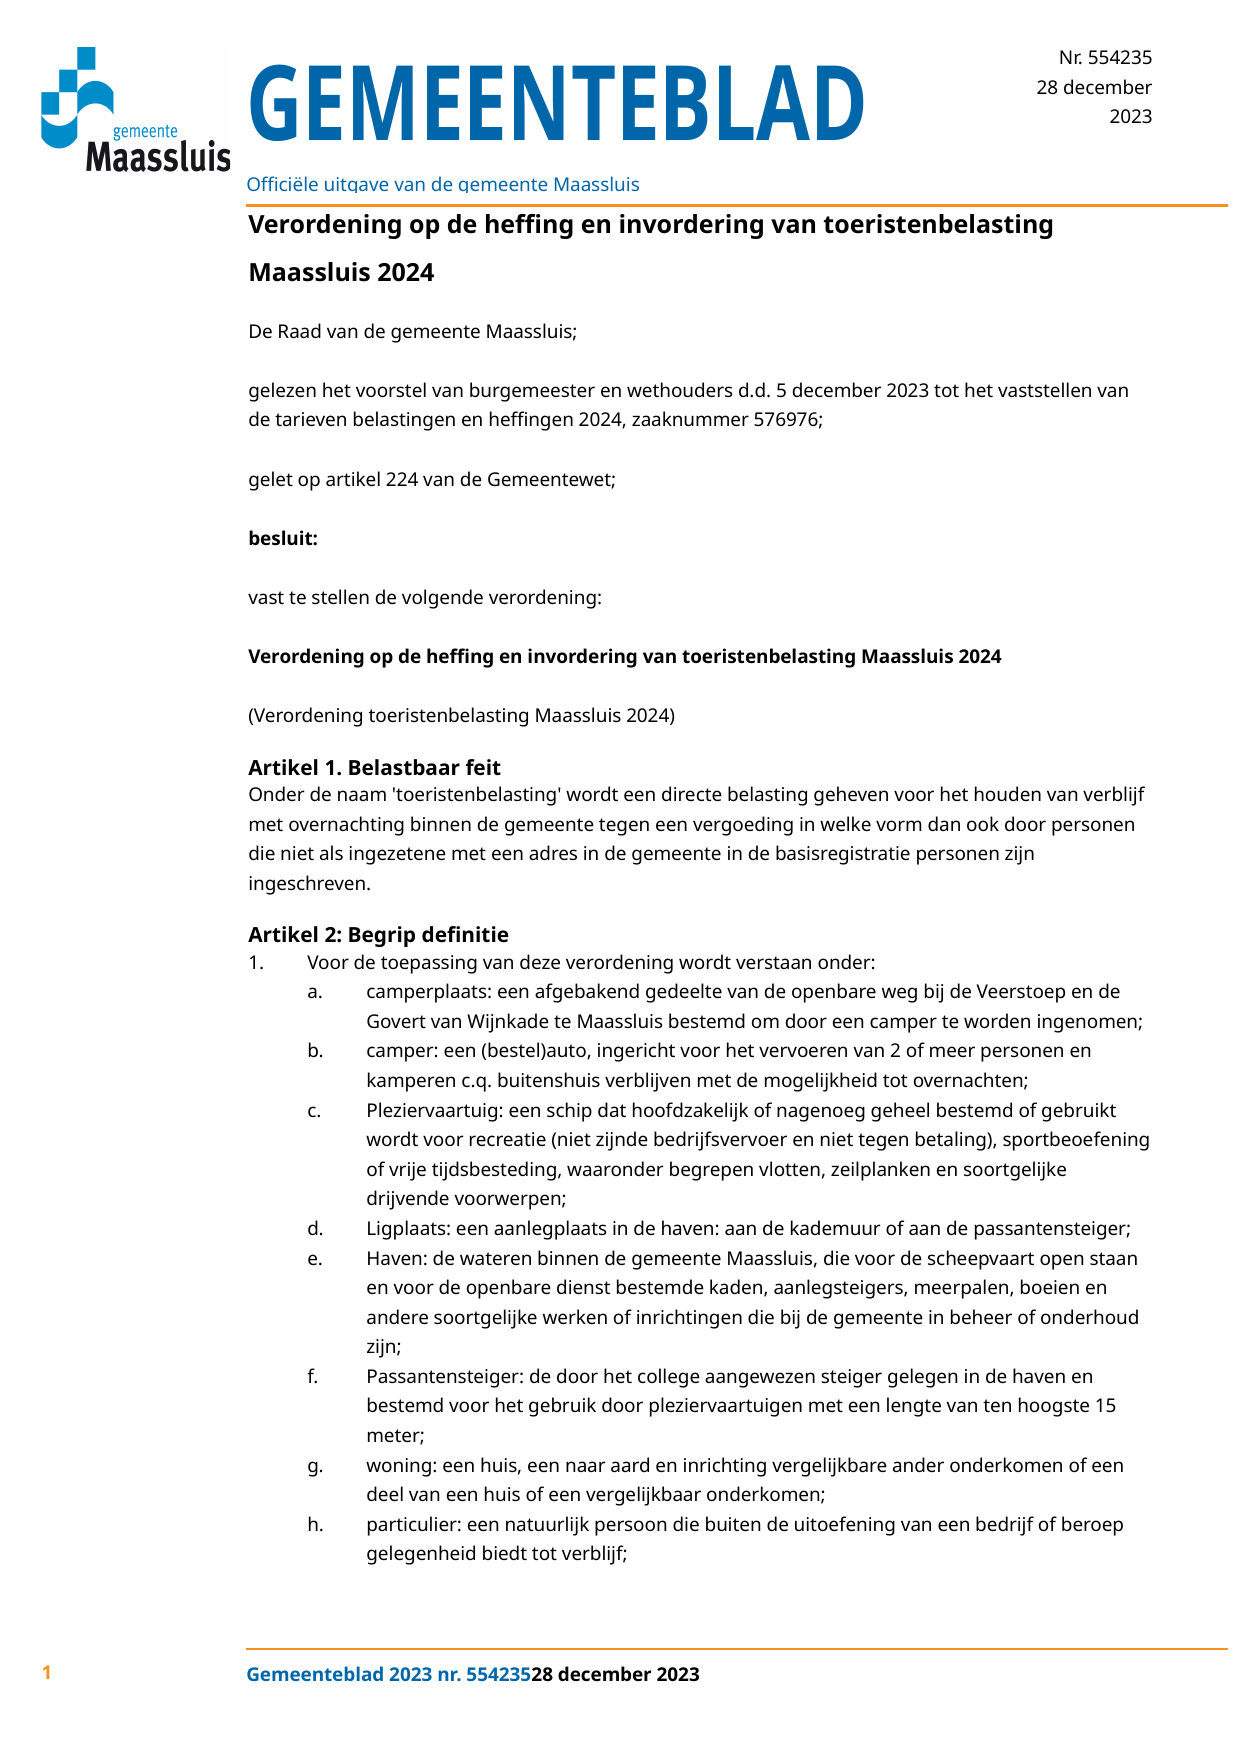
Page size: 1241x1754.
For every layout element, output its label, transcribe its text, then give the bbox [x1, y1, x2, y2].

list woning: een huis, een naar aard en inrichting vergelijkbare ander onderkomen of een deel van een huis of een vergelijkbaar onderkomen; [307, 1452, 1152, 1507]
text Onder de naam 'toeristenbelasting' wordt een directe belasting geheven voor het houden van verblijf met overnachting binnen de gemeente tegen een vergoeding in welke vorm dan ook door personen die niet als ingezetene met een adres in de gemeente in de basisregistratie personen zijn ingeschreven. [248, 781, 1152, 896]
picture [41, 47, 231, 172]
text De Raad van de gemeente Maassluis; [248, 318, 1152, 344]
text Verordening op de heffing en invordering van toeristenbelasting Maassluis 2024 [248, 643, 1152, 669]
list camperplaats: een afgebakend gedeelte van de openbare weg bij de Veerstoep en de Govert van Wijnkade te Maassluis bestemd om door een camper te worden ingenomen; [307, 978, 1152, 1034]
list Voor de toepassing van deze verordening wordt verstaan onder: [248, 949, 1152, 975]
list Pleziervaartuig: een schip dat hoofdzakelijk of nagenoeg geheel bestemd of gebruikt wordt voor recreatie (niet zijnde bedrijfsvervoer en niet tegen betaling), sportbeoefening of vrije tijdsbesteding, waaronder begrepen vlotten, zeilplanken en soortgelijke drijvende voorwerpen; [307, 1097, 1152, 1211]
list Passantensteiger: de door het college aangewezen steiger gelegen in de haven en bestemd voor het gebruik door pleziervaartuigen met een lengte van ten hoogste 15 meter; [307, 1363, 1152, 1448]
text vast te stellen de volgende verordening: [248, 584, 1152, 610]
text Verordening op de heffing en invordering van toeristenbelasting Maassluis 2024 [248, 207, 1152, 288]
list Haven: de wateren binnen de gemeente Maassluis, die voor de scheepvaart open staan en voor de openbare dienst bestemde kaden, aanlegsteigers, meerpalen, boeien en andere soortgelijke werken of inrichtingen die bij de gemeente in beheer of onderhoud zijn; [307, 1245, 1152, 1359]
list camper: een (bestel)auto, ingericht voor het vervoeren van 2 of meer personen en kamperen c.q. buitenshuis verblijven met de mogelijkheid tot overnachten; [307, 1038, 1152, 1093]
text besluit: [248, 525, 1152, 551]
text (Verordening toeristenbelasting Maassluis 2024) [248, 702, 1152, 728]
text gelet op artikel 224 van de Gemeentewet; [248, 466, 1152, 492]
picture [41, 47, 77, 92]
text Artikel 2: Begrip definitie [248, 921, 1152, 949]
text Artikel 1. Belastbaar feit [248, 753, 1152, 781]
list particulier: een natuurlijk persoon die buiten de uitoefening van een bedrijf of beroep gelegenheid biedt tot verblijf; [307, 1511, 1152, 1566]
list Ligplaats: een aanlegplaats in de haven: aan de kademuur of aan de passantensteiger; [307, 1215, 1152, 1241]
text gelezen het voorstel van burgemeester en wethouders d.d. 5 december 2023 tot het vaststellen van de tarieven belastingen en heffingen 2024, zaaknummer 576976; [248, 377, 1152, 432]
